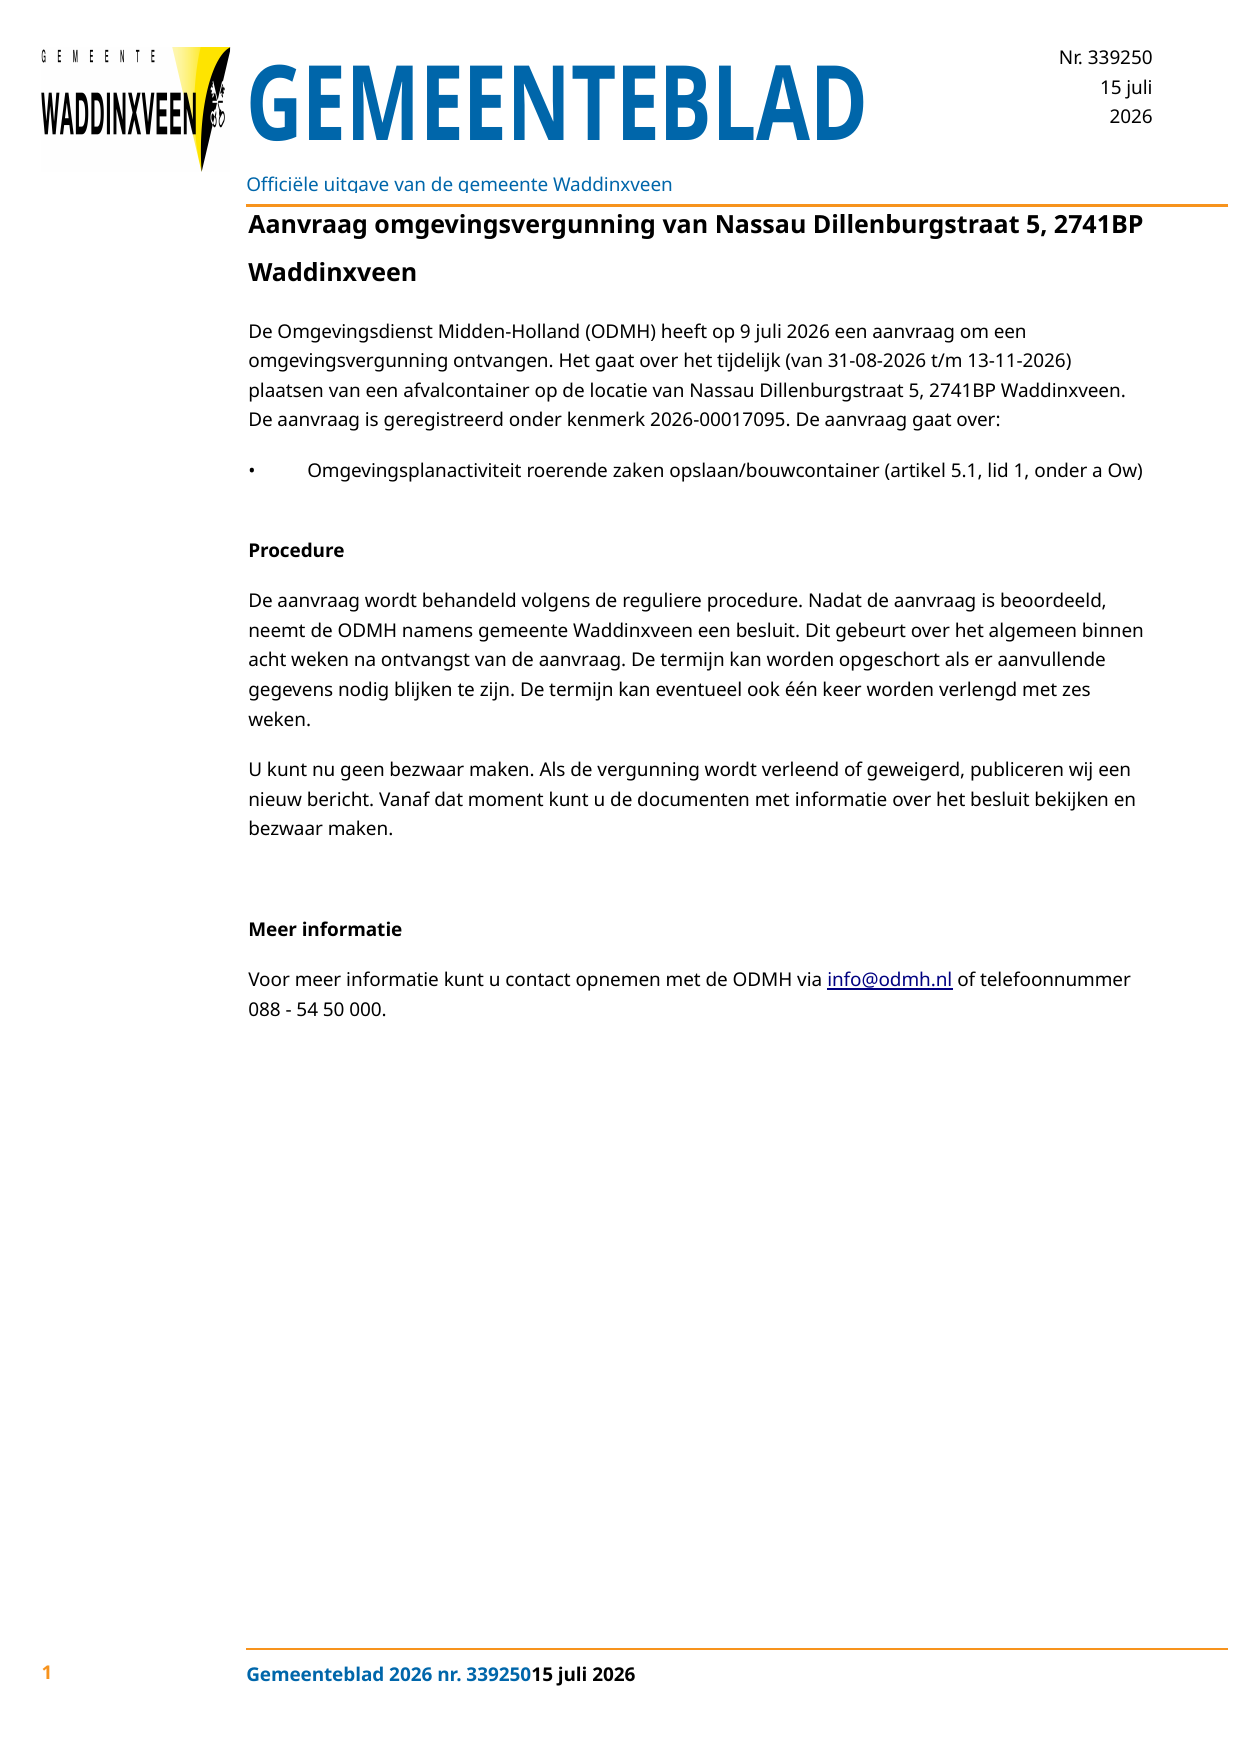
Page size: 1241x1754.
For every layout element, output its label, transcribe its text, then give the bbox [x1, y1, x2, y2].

text Procedure [248, 537, 1152, 563]
picture [41, 47, 231, 172]
text Voor meer informatie kunt u contact opnemen met de ODMH via info@odmh.nl of telefoonnummer 088 - 54 50 000. [248, 967, 1152, 1022]
text Aanvraag omgevingsvergunning van Nassau Dillenburgstraat 5, 2741BP Waddinxveen [248, 207, 1152, 288]
text Meer informatie [248, 916, 1152, 942]
list Omgevingsplanactiviteit roerende zaken opslaan/bouwcontainer (artikel 5.1, lid 1, onder a Ow) [248, 457, 1152, 483]
text De Omgevingsdienst Midden-Holland (ODMH) heeft op 9 juli 2026 een aanvraag om een omgevingsvergunning ontvangen. Het gaat over het tijdelijk (van 31-08-2026 t/m 13-11-2026) plaatsen van een afvalcontainer op de locatie van Nassau Dillenburgstraat 5, 2741BP Waddinxveen. De aanvraag is geregistreerd onder kenmerk 2026-00017095. De aanvraag gaat over: [248, 318, 1152, 432]
text De aanvraag wordt behandeld volgens de reguliere procedure. Nadat de aanvraag is beoordeeld, neemt de ODMH namens gemeente Waddinxveen een besluit. Dit gebeurt over het algemeen binnen acht weken na ontvangst van de aanvraag. De termijn kan worden opgeschort als er aanvullende gegevens nodig blijken te zijn. De termijn kan eventueel ook één keer worden verlengd met zes weken. [248, 587, 1152, 732]
text U kunt nu geen bezwaar maken. Als de vergunning wordt verleend of geweigerd, publiceren wij een nieuw bericht. Vanaf dat moment kunt u de documenten met informatie over het besluit bekijken en bezwaar maken. [248, 756, 1152, 841]
